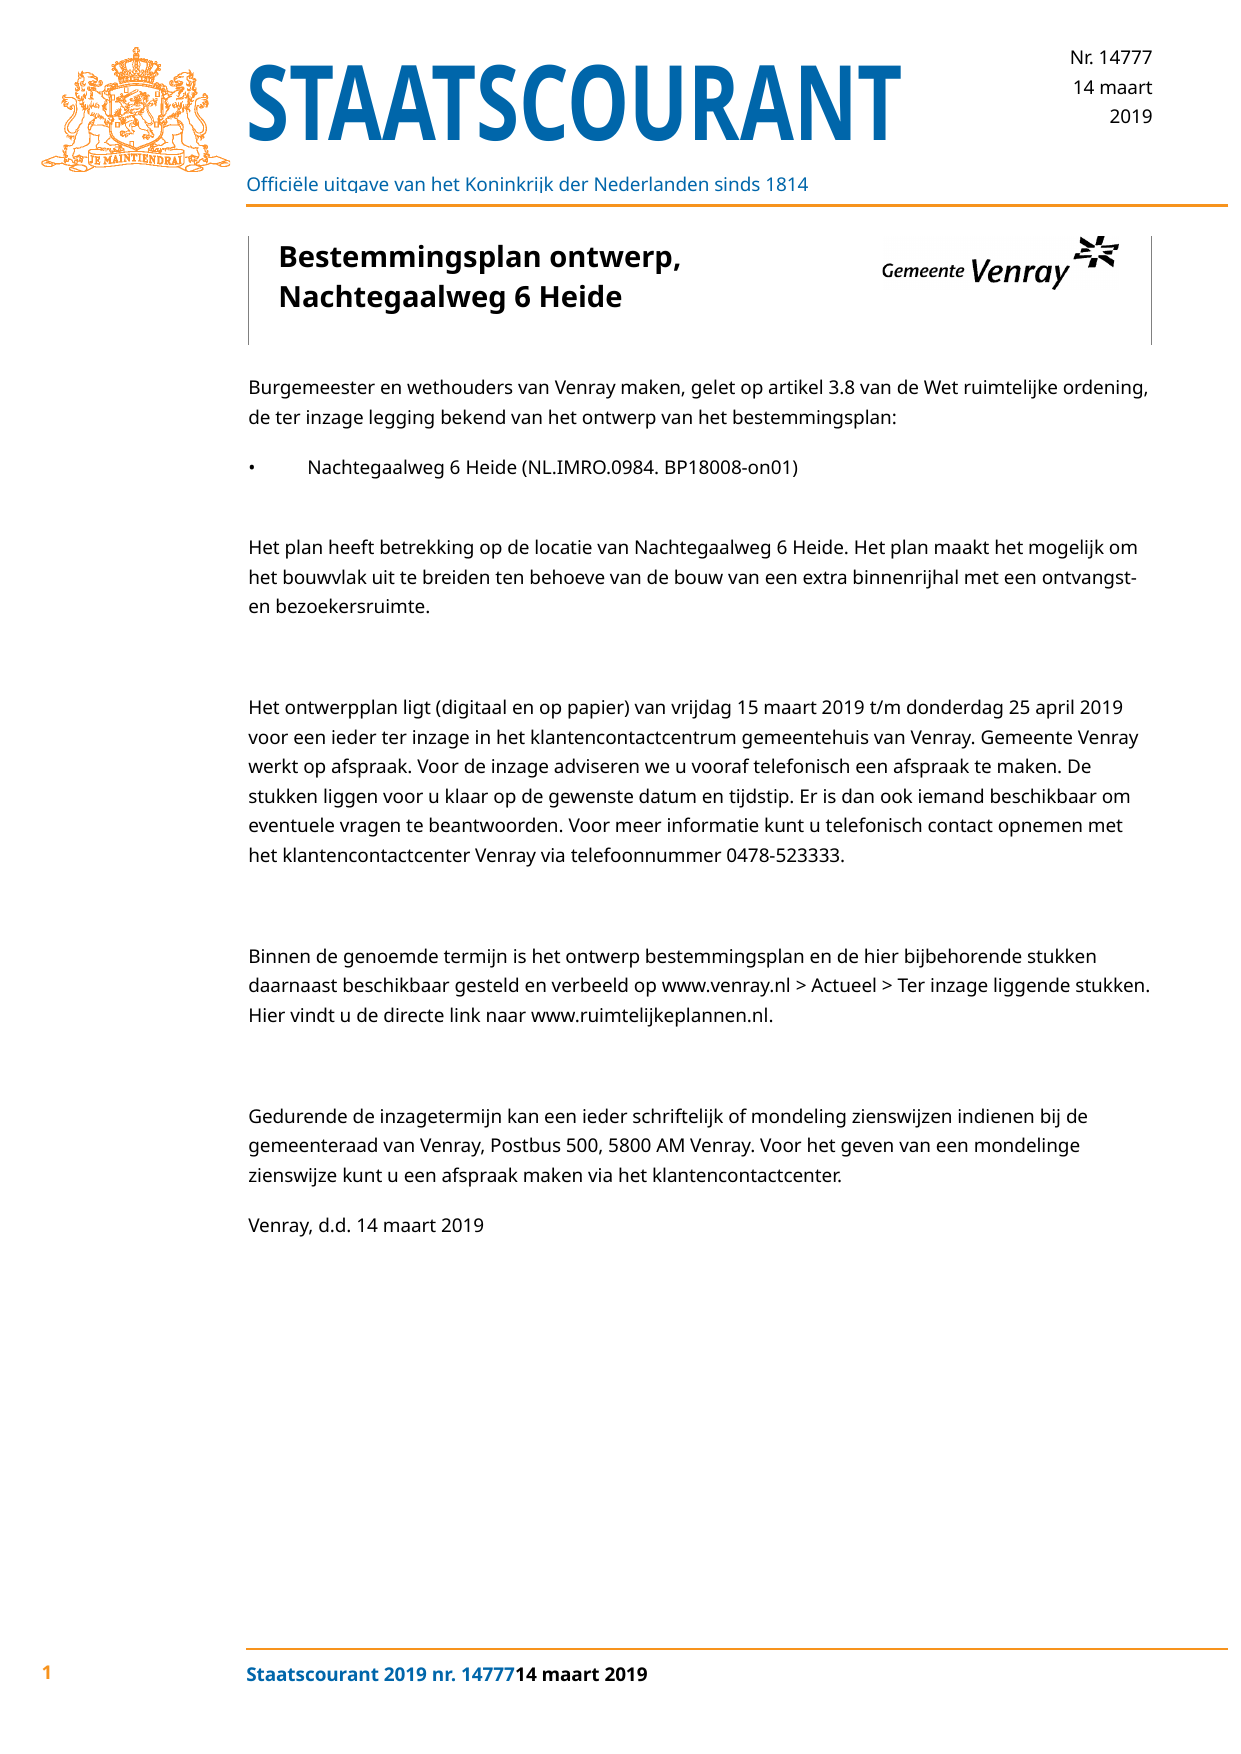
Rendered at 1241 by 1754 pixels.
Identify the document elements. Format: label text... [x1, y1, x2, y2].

text Het plan heeft betrekking op de locatie van Nachtegaalweg 6 Heide. Het plan maakt het mogelijk om het bouwvlak uit te breiden ten behoeve van de bouw van een extra binnenrijhal met een ontvangst- en bezoekersruimte. [248, 534, 1152, 619]
text Gedurende de inzagetermijn kan een ieder schriftelijk of mondeling zienswijzen indienen bij de gemeenteraad van Venray, Postbus 500, 5800 AM Venray. Voor het geven van een mondelinge zienswijze kunt u een afspraak maken via het klantencontactcenter. [248, 1103, 1152, 1188]
picture [882, 236, 1119, 290]
text Burgemeester en wethouders van Venray maken, gelet op artikel 3.8 van de Wet ruimtelijke ordening, de ter inzage legging bekend van het ontwerp van het bestemmingsplan: [248, 374, 1152, 429]
list Nachtegaalweg 6 Heide (NL.IMRO.0984. BP18008-on01) [248, 454, 1152, 480]
text Venray, d.d. 14 maart 2019 [248, 1213, 1152, 1238]
text Het ontwerpplan ligt (digitaal en op papier) van vrijdag 15 maart 2019 t/m donderdag 25 april 2019 voor een ieder ter inzage in het klantencontactcentrum gemeentehuis van Venray. Gemeente Venray werkt op afspraak. Voor de inzage adviseren we u vooraf telefonisch een afspraak te maken. De stukken liggen voor u klaar op de gewenste datum en tijdstip. Er is dan ook iemand beschikbaar om eventuele vragen te beantwoorden. Voor meer informatie kunt u telefonisch contact opnemen met het klantencontactcenter Venray via telefoonnummer 0478-523333. [248, 694, 1152, 868]
table_header [850, 236, 1151, 345]
table_header Bestemmingsplan ontwerp, Nachtegaalweg 6 Heide [249, 236, 850, 345]
text Binnen de genoemde termijn is het ontwerp bestemmingsplan en de hier bijbehorende stukken daarnaast beschikbaar gesteld en verbeeld op www.venray.nl > Actueel > Ter inzage liggende stukken. Hier vindt u de directe link naar www.ruimtelijkeplannen.nl. [248, 943, 1152, 1028]
picture [41, 47, 231, 172]
